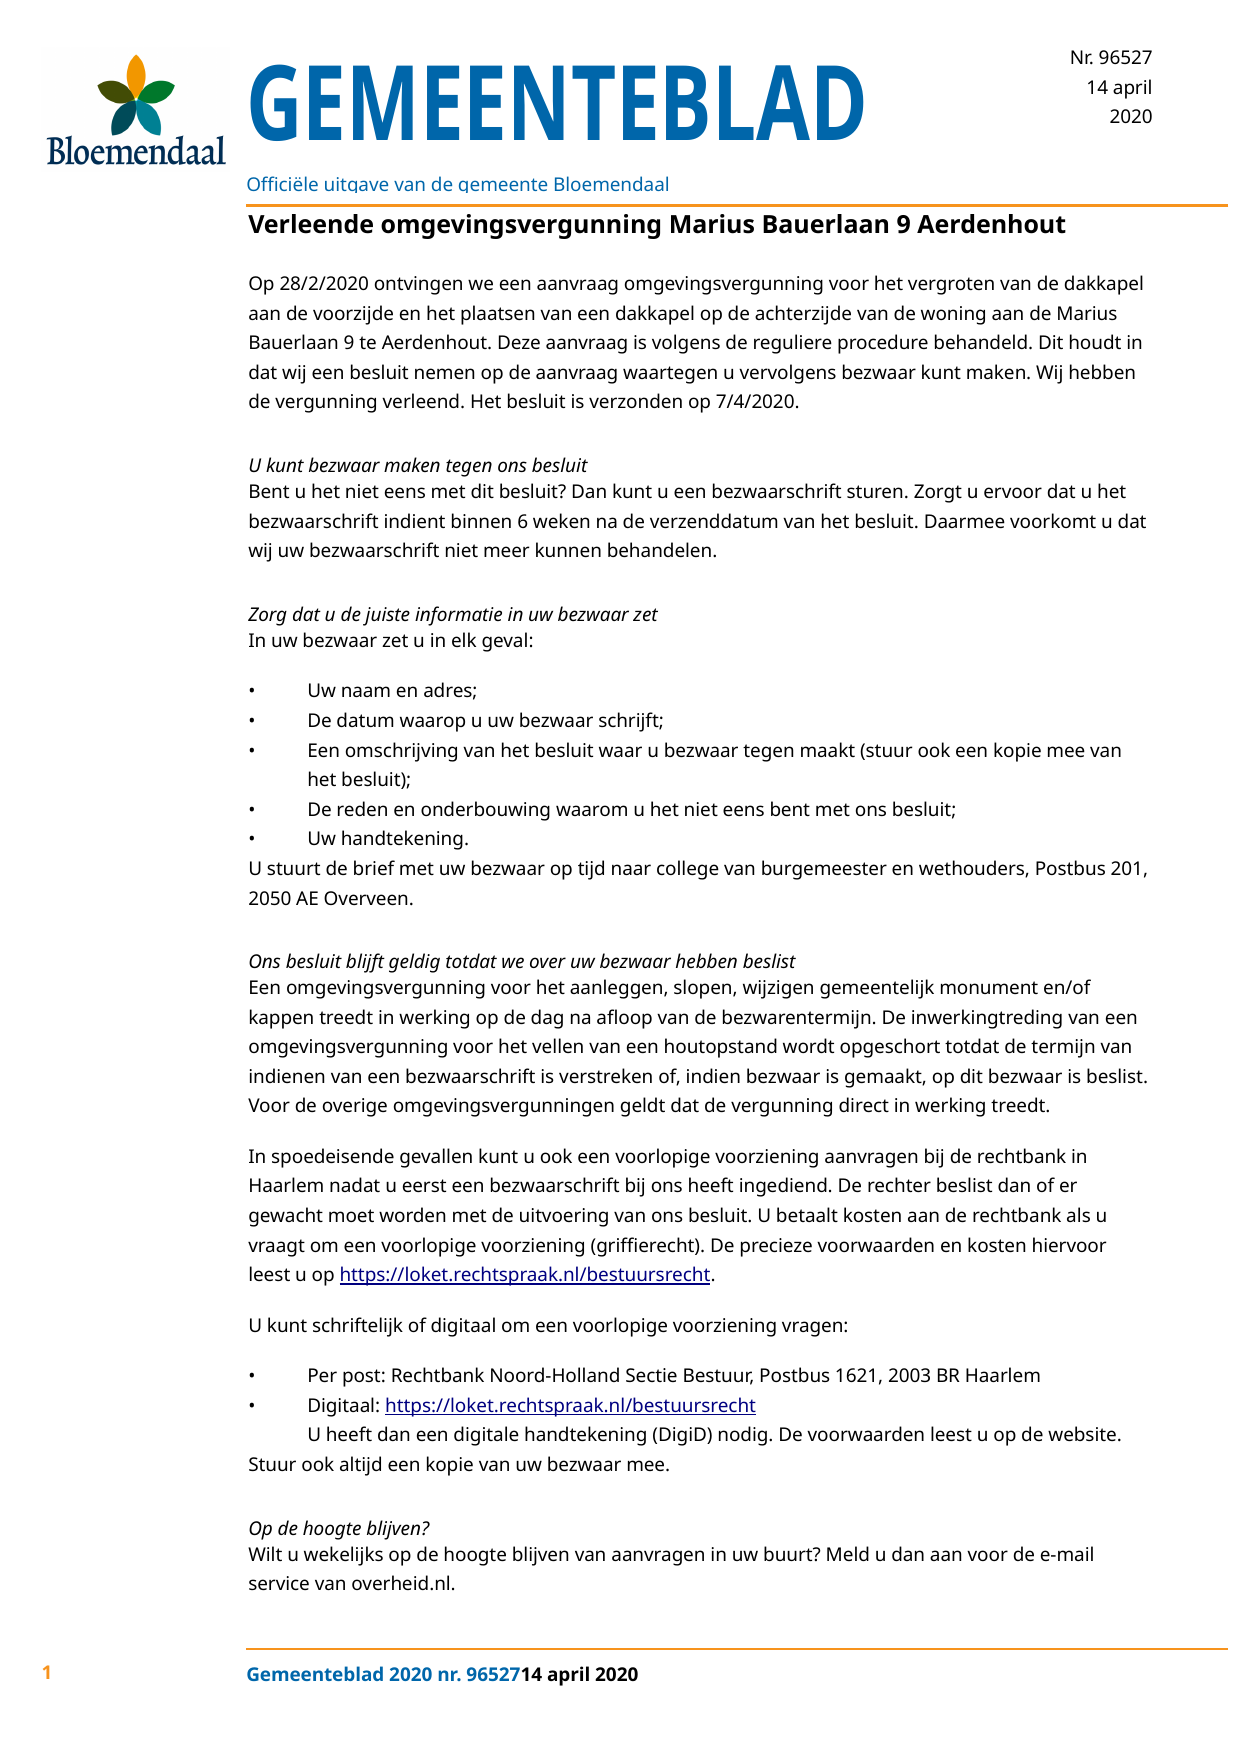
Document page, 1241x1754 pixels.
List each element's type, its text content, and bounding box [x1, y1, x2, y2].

picture [41, 47, 231, 172]
list De datum waarop u uw bezwaar schrijft; [248, 707, 1152, 733]
text U stuurt de brief met uw bezwaar op tijd naar college van burgemeester en wethouders, Postbus 201, 2050 AE Overveen. [248, 855, 1152, 910]
text Ons besluit blijft geldig totdat we over uw bezwaar hebben beslist [248, 949, 1152, 974]
text Verleende omgevingsvergunning Marius Bauerlaan 9 Aerdenhout [248, 207, 1152, 241]
text Op de hoogte blijven? [248, 1515, 1152, 1541]
text Wilt u wekelijks op de hoogte blijven van aanvragen in uw buurt? Meld u dan aan voor de e-mail service van overheid.nl. [248, 1541, 1152, 1596]
list Digitaal: https://loket.rechtspraak.nl/bestuursrecht [248, 1392, 1152, 1418]
list De reden en onderbouwing waarom u het niet eens bent met ons besluit; [248, 796, 1152, 822]
list Een omschrijving van het besluit waar u bezwaar tegen maakt (stuur ook een kopie mee van het besluit); [248, 737, 1152, 792]
list Uw handtekening. [248, 826, 1152, 851]
text In uw bezwaar zet u in elk geval: [248, 627, 1152, 653]
text Bent u het niet eens met dit besluit? Dan kunt u een bezwaarschrift sturen. Zorgt u ervoor dat u het bezwaarschrift indient binnen 6 weken na de verzenddatum van het besluit. Daarmee voorkomt u dat wij uw bezwaarschrift niet meer kunnen behandelen. [248, 478, 1152, 563]
list U heeft dan een digitale handtekening (DigiD) nodig. De voorwaarden leest u op de website. [248, 1421, 1152, 1447]
text Op 28/2/2020 ontvingen we een aanvraag omgevingsvergunning voor het vergroten van de dakkapel aan de voorzijde en het plaatsen van een dakkapel op de achterzijde van de woning aan de Marius Bauerlaan 9 te Aerdenhout. Deze aanvraag is volgens de reguliere procedure behandeld. Dit houdt in dat wij een besluit nemen op de aanvraag waartegen u vervolgens bezwaar kunt maken. Wij hebben de vergunning verleend. Het besluit is verzonden op 7/4/2020. [248, 270, 1152, 414]
text Een omgevingsvergunning voor het aanleggen, slopen, wijzigen gemeentelijk monument en/of kappen treedt in werking op de dag na afloop van de bezwarentermijn. De inwerkingtreding van een omgevingsvergunning voor het vellen van een houtopstand wordt opgeschort totdat de termijn van indienen van een bezwaarschrift is verstreken of, indien bezwaar is gemaakt, op dit bezwaar is beslist. Voor de overige omgevingsvergunningen geldt dat de vergunning direct in werking treedt. [248, 974, 1152, 1118]
text In spoedeisende gevallen kunt u ook een voorlopige voorziening aanvragen bij de rechtbank in Haarlem nadat u eerst een bezwaarschrift bij ons heeft ingediend. De rechter beslist dan of er gewacht moet worden met de uitvoering van ons besluit. U betaalt kosten aan de rechtbank als u vraagt om een voorlopige voorziening (griffierecht). De precieze voorwaarden en kosten hiervoor leest u op https://loket.rechtspraak.nl/bestuursrecht. [248, 1143, 1152, 1287]
list Per post: Rechtbank Noord-Holland Sectie Bestuur, Postbus 1621, 2003 BR Haarlem [248, 1362, 1152, 1388]
text U kunt schriftelijk of digitaal om een voorlopige voorziening vragen: [248, 1312, 1152, 1338]
text Stuur ook altijd een kopie van uw bezwaar mee. [248, 1451, 1152, 1477]
list Uw naam en adres; [248, 678, 1152, 703]
text U kunt bezwaar maken tegen ons besluit [248, 453, 1152, 478]
text Zorg dat u de juiste informatie in uw bezwaar zet [248, 601, 1152, 627]
